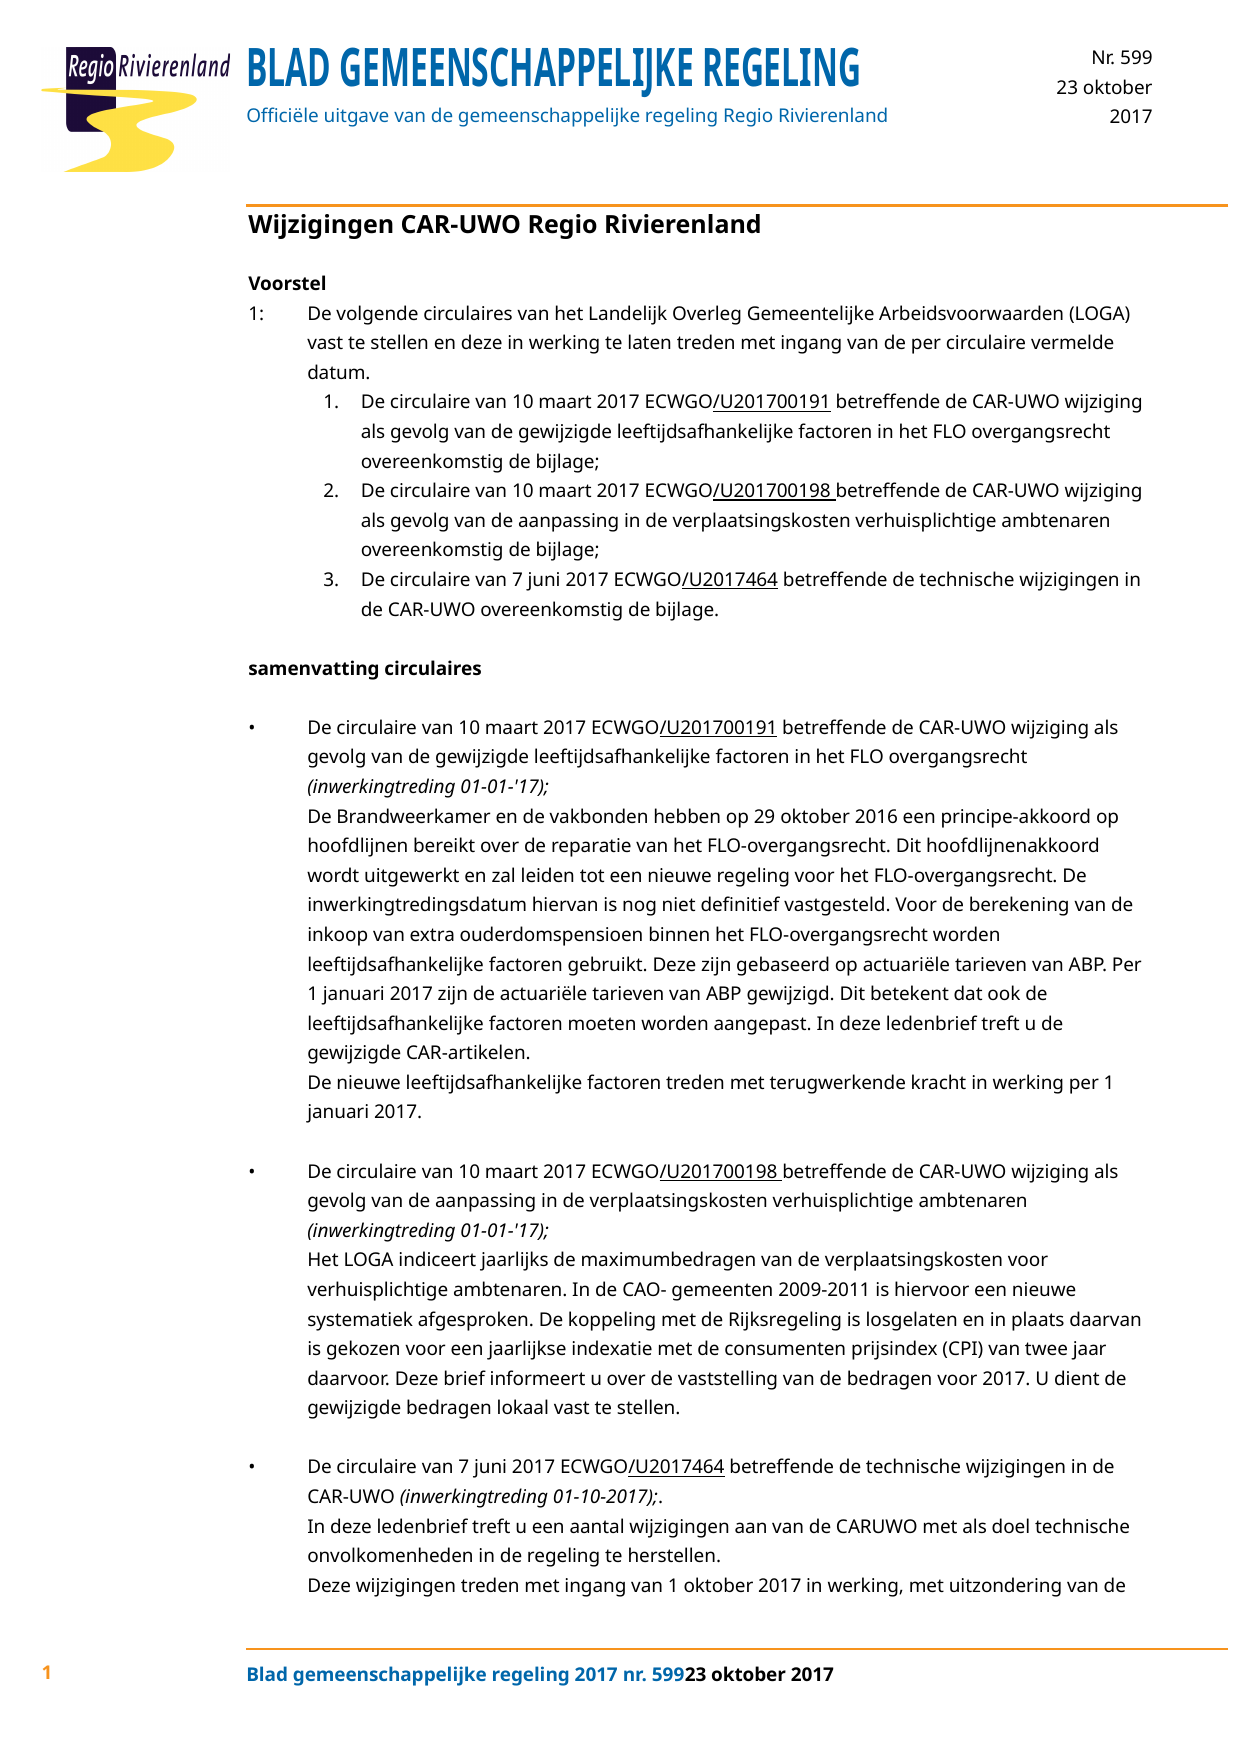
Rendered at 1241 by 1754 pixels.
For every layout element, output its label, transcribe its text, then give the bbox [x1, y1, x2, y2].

list De circulaire van 7 juni 2017 ECWGO/U2017464 betreffende de technische wijzigingen in de CAR-UWO overeenkomstig de bijlage. [323, 566, 1152, 621]
list In deze ledenbrief treft u een aantal wijzigingen aan van de CARUWO met als doel technische onvolkomenheden in de regeling te herstellen. [248, 1513, 1152, 1568]
list De circulaire van 10 maart 2017 ECWGO/U201700191 betreffende de CAR-UWO wijziging als gevolg van de gewijzigde leeftijdsafhankelijke factoren in het FLO overgangsrecht (inwerkingtreding 01-01-'17); [248, 714, 1152, 799]
list De circulaire van 10 maart 2017 ECWGO/U201700191 betreffende de CAR-UWO wijziging als gevolg van de gewijzigde leeftijdsafhankelijke factoren in het FLO overgangsrecht overeenkomstig de bijlage; [323, 389, 1152, 473]
text Voorstel [248, 270, 1152, 296]
list Deze wijzigingen treden met ingang van 1 oktober 2017 in werking, met uitzondering van de [248, 1572, 1152, 1598]
list De Brandweerkamer en de vakbonden hebben op 29 oktober 2016 een principe-akkoord op hoofdlijnen bereikt over de reparatie van het FLO-overgangsrecht. Dit hoofdlijnenakkoord wordt uitgewerkt en zal leiden tot een nieuwe regeling voor het FLO-overgangsrecht. De inwerkingtredingsdatum hiervan is nog niet definitief vastgesteld. Voor de berekening van de inkoop van extra ouderdomspensioen binnen het FLO-overgangsrecht worden leeftijdsafhankelijke factoren gebruikt. Deze zijn gebaseerd op actuariële tarieven van ABP. Per 1 januari 2017 zijn de actuariële tarieven van ABP gewijzigd. Dit betekent dat ook de leeftijdsafhankelijke factoren moeten worden aangepast. In deze ledenbrief treft u de gewijzigde CAR-artikelen. [248, 803, 1152, 1065]
list De circulaire van 10 maart 2017 ECWGO/U201700198 betreffende de CAR-UWO wijziging als gevolg van de aanpassing in de verplaatsingskosten verhuisplichtige ambtenaren overeenkomstig de bijlage; [323, 477, 1152, 562]
text samenvatting circulaires [248, 655, 1152, 681]
list De nieuwe leeftijdsafhankelijke factoren treden met terugwerkende kracht in werking per 1 januari 2017. [248, 1069, 1152, 1124]
text Wijzigingen CAR-UWO Regio Rivierenland [248, 207, 1152, 241]
list De circulaire van 7 juni 2017 ECWGO/U2017464 betreffende de technische wijzigingen in de CAR-UWO (inwerkingtreding 01-10-2017);. [248, 1454, 1152, 1509]
list De circulaire van 10 maart 2017 ECWGO/U201700198 betreffende de CAR-UWO wijziging als gevolg van de aanpassing in de verplaatsingskosten verhuisplichtige ambtenaren (inwerkingtreding 01-01-'17); [248, 1158, 1152, 1243]
picture [41, 47, 231, 172]
list Het LOGA indiceert jaarlijks de maximumbedragen van de verplaatsingskosten voor verhuisplichtige ambtenaren. In de CAO- gemeenten 2009-2011 is hiervoor een nieuwe systematiek afgesproken. De koppeling met de Rijksregeling is losgelaten en in plaats daarvan is gekozen voor een jaarlijkse indexatie met de consumenten prijsindex (CPI) van twee jaar daarvoor. Deze brief informeert u over de vaststelling van de bedragen voor 2017. U dient de gewijzigde bedragen lokaal vast te stellen. [248, 1247, 1152, 1420]
list De volgende circulaires van het Landelijk Overleg Gemeentelijke Arbeidsvoorwaarden (LOGA) vast te stellen en deze in werking te laten treden met ingang van de per circulaire vermelde datum. [248, 300, 1152, 385]
